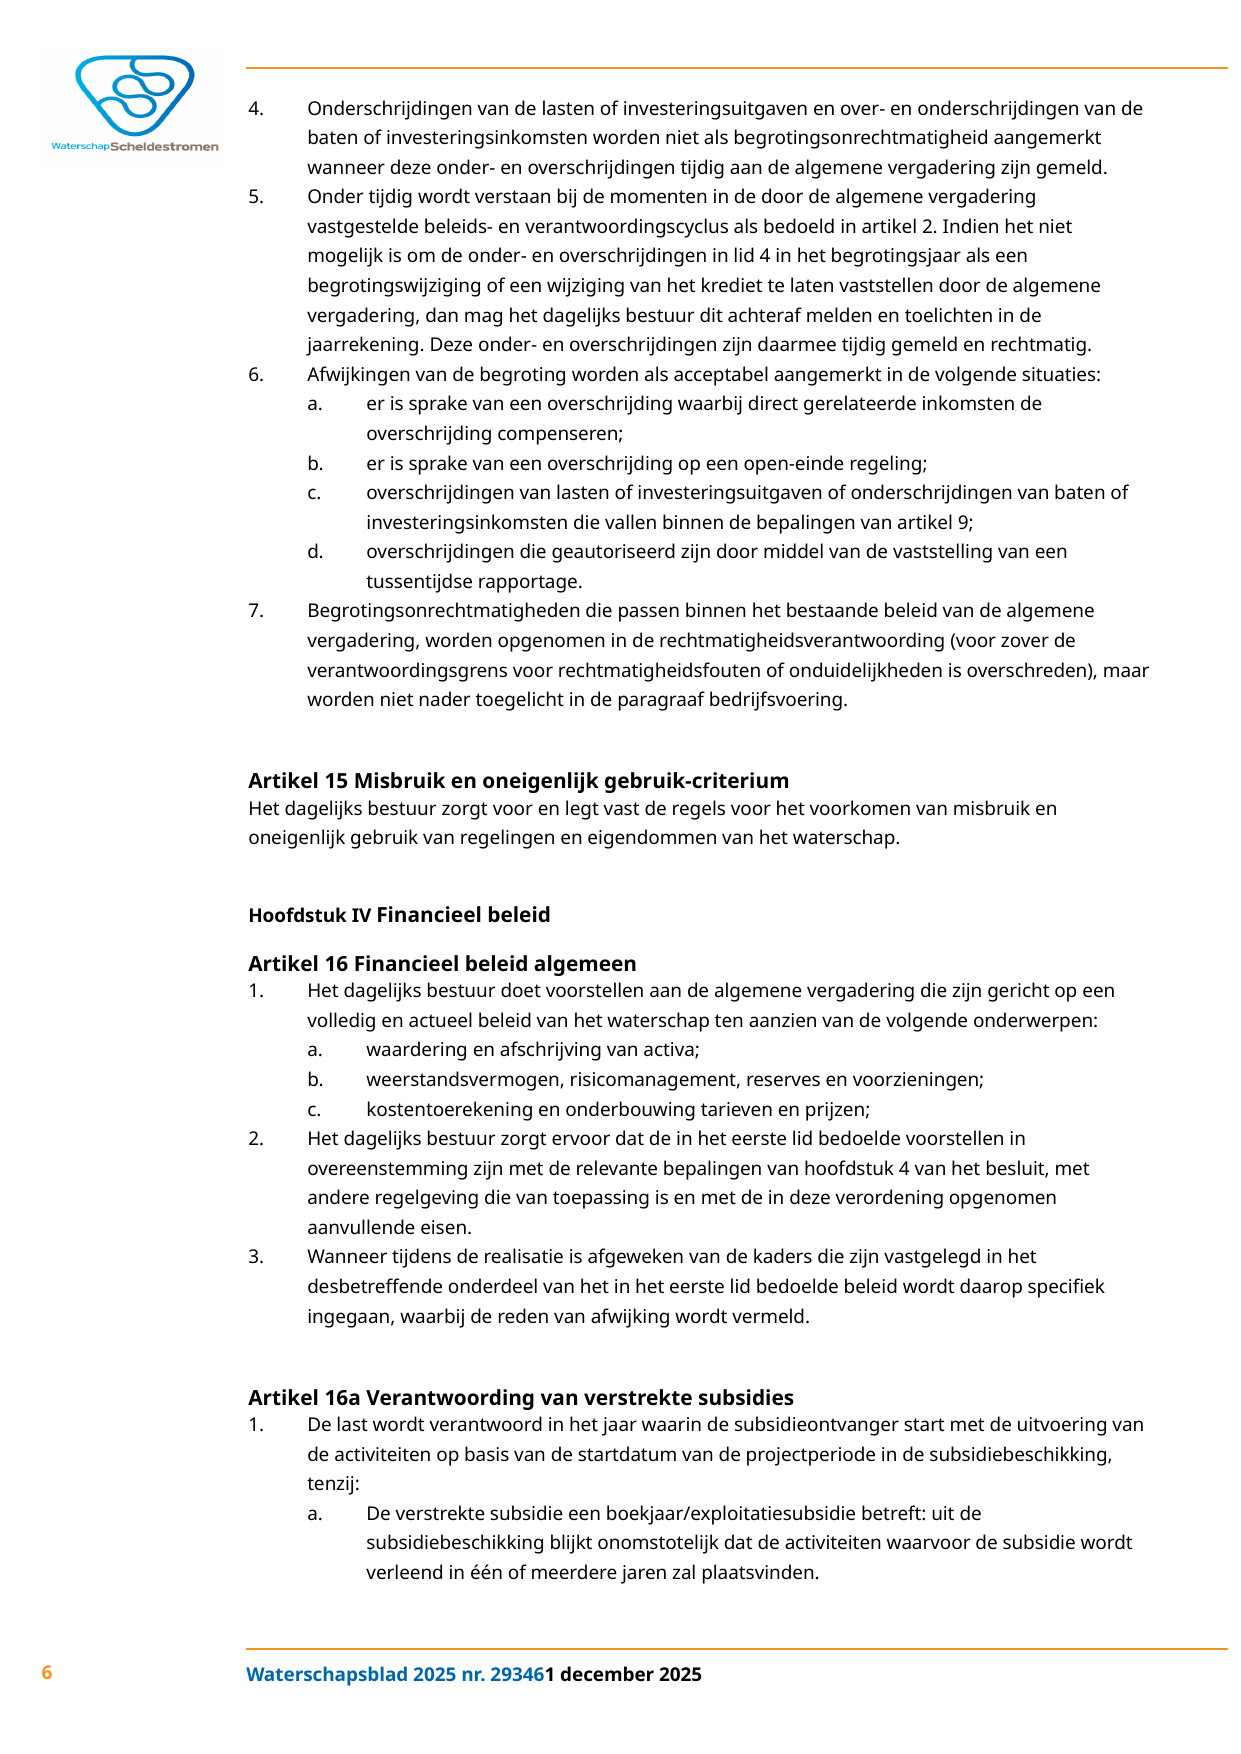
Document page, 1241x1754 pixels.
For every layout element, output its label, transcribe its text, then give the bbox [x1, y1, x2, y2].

list De verstrekte subsidie een boekjaar/exploitatiesubsidie betreft: uit de subsidiebeschikking blijkt onomstotelijk dat de activiteiten waarvoor de subsidie wordt verleend in één of meerdere jaren zal plaatsvinden. [307, 1500, 1152, 1585]
list De last wordt verantwoord in het jaar waarin de subsidieontvanger start met de uitvoering van de activiteiten op basis van de startdatum van de projectperiode in de subsidiebeschikking, tenzij: [248, 1411, 1152, 1496]
text Artikel 15 Misbruik en oneigenlijk gebruik-criterium [248, 766, 1152, 795]
list er is sprake van een overschrijding waarbij direct gerelateerde inkomsten de overschrijding compenseren; [307, 391, 1152, 446]
text Artikel 16a Verantwoording van verstrekte subsidies [248, 1383, 1152, 1411]
list Het dagelijks bestuur doet voorstellen aan de algemene vergadering die zijn gericht op een volledig en actueel beleid van het waterschap ten aanzien van de volgende onderwerpen: [248, 977, 1152, 1033]
list Wanneer tijdens de realisatie is afgeweken van de kaders die zijn vastgelegd in het desbetreffende onderdeel van het in het eerste lid bedoelde beleid wordt daarop specifiek ingegaan, waarbij de reden van afwijking wordt vermeld. [248, 1244, 1152, 1328]
list waardering en afschrijving van activa; [307, 1037, 1152, 1062]
list Afwijkingen van de begroting worden als acceptabel aangemerkt in de volgende situaties: [248, 361, 1152, 387]
list kostentoerekening en onderbouwing tarieven en prijzen; [307, 1096, 1152, 1121]
list Begrotingsonrechtmatigheden die passen binnen het bestaande beleid van de algemene vergadering, worden opgenomen in de rechtmatigheidsverantwoording (voor zover de verantwoordingsgrens voor rechtmatigheidsfouten of onduidelijkheden is overschreden), maar worden niet nader toegelicht in de paragraaf bedrijfsvoering. [248, 598, 1152, 712]
list Onder tijdig wordt verstaan bij de momenten in de door de algemene vergadering vastgestelde beleids- en verantwoordingscyclus als bedoeld in artikel 2. Indien het niet mogelijk is om de onder- en overschrijdingen in lid 4 in het begrotingsjaar als een begrotingswijziging of een wijziging van het krediet te laten vaststellen door de algemene vergadering, dan mag het dagelijks bestuur dit achteraf melden en toelichten in de jaarrekening. Deze onder- en overschrijdingen zijn daarmee tijdig gemeld en rechtmatig. [248, 183, 1152, 357]
text Artikel 16 Financieel beleid algemeen [248, 949, 1152, 977]
list overschrijdingen van lasten of investeringsuitgaven of onderschrijdingen van baten of investeringsinkomsten die vallen binnen de bepalingen van artikel 9; [307, 479, 1152, 535]
list Onderschrijdingen van de lasten of investeringsuitgaven en over- en onderschrijdingen van de baten of investeringsinkomsten worden niet als begrotingsonrechtmatigheid aangemerkt wanneer deze onder- en overschrijdingen tijdig aan de algemene vergadering zijn gemeld. [248, 95, 1152, 180]
list overschrijdingen die geautoriseerd zijn door middel van de vaststelling van een tussentijdse rapportage. [307, 538, 1152, 594]
list weerstandsvermogen, risicomanagement, reserves en voorzieningen; [307, 1066, 1152, 1092]
text Het dagelijks bestuur zorgt voor en legt vast de regels voor het voorkomen van misbruik en oneigenlijk gebruik van regelingen en eigendommen van het waterschap. [248, 795, 1152, 850]
list Het dagelijks bestuur zorgt ervoor dat de in het eerste lid bedoelde voorstellen in overeenstemming zijn met de relevante bepalingen van hoofdstuk 4 van het besluit, met andere regelgeving die van toepassing is en met de in deze verordening opgenomen aanvullende eisen. [248, 1125, 1152, 1240]
picture [41, 47, 231, 172]
text Hoofdstuk IV Financieel beleid [248, 900, 1152, 928]
list er is sprake van een overschrijding op een open-einde regeling; [307, 450, 1152, 476]
